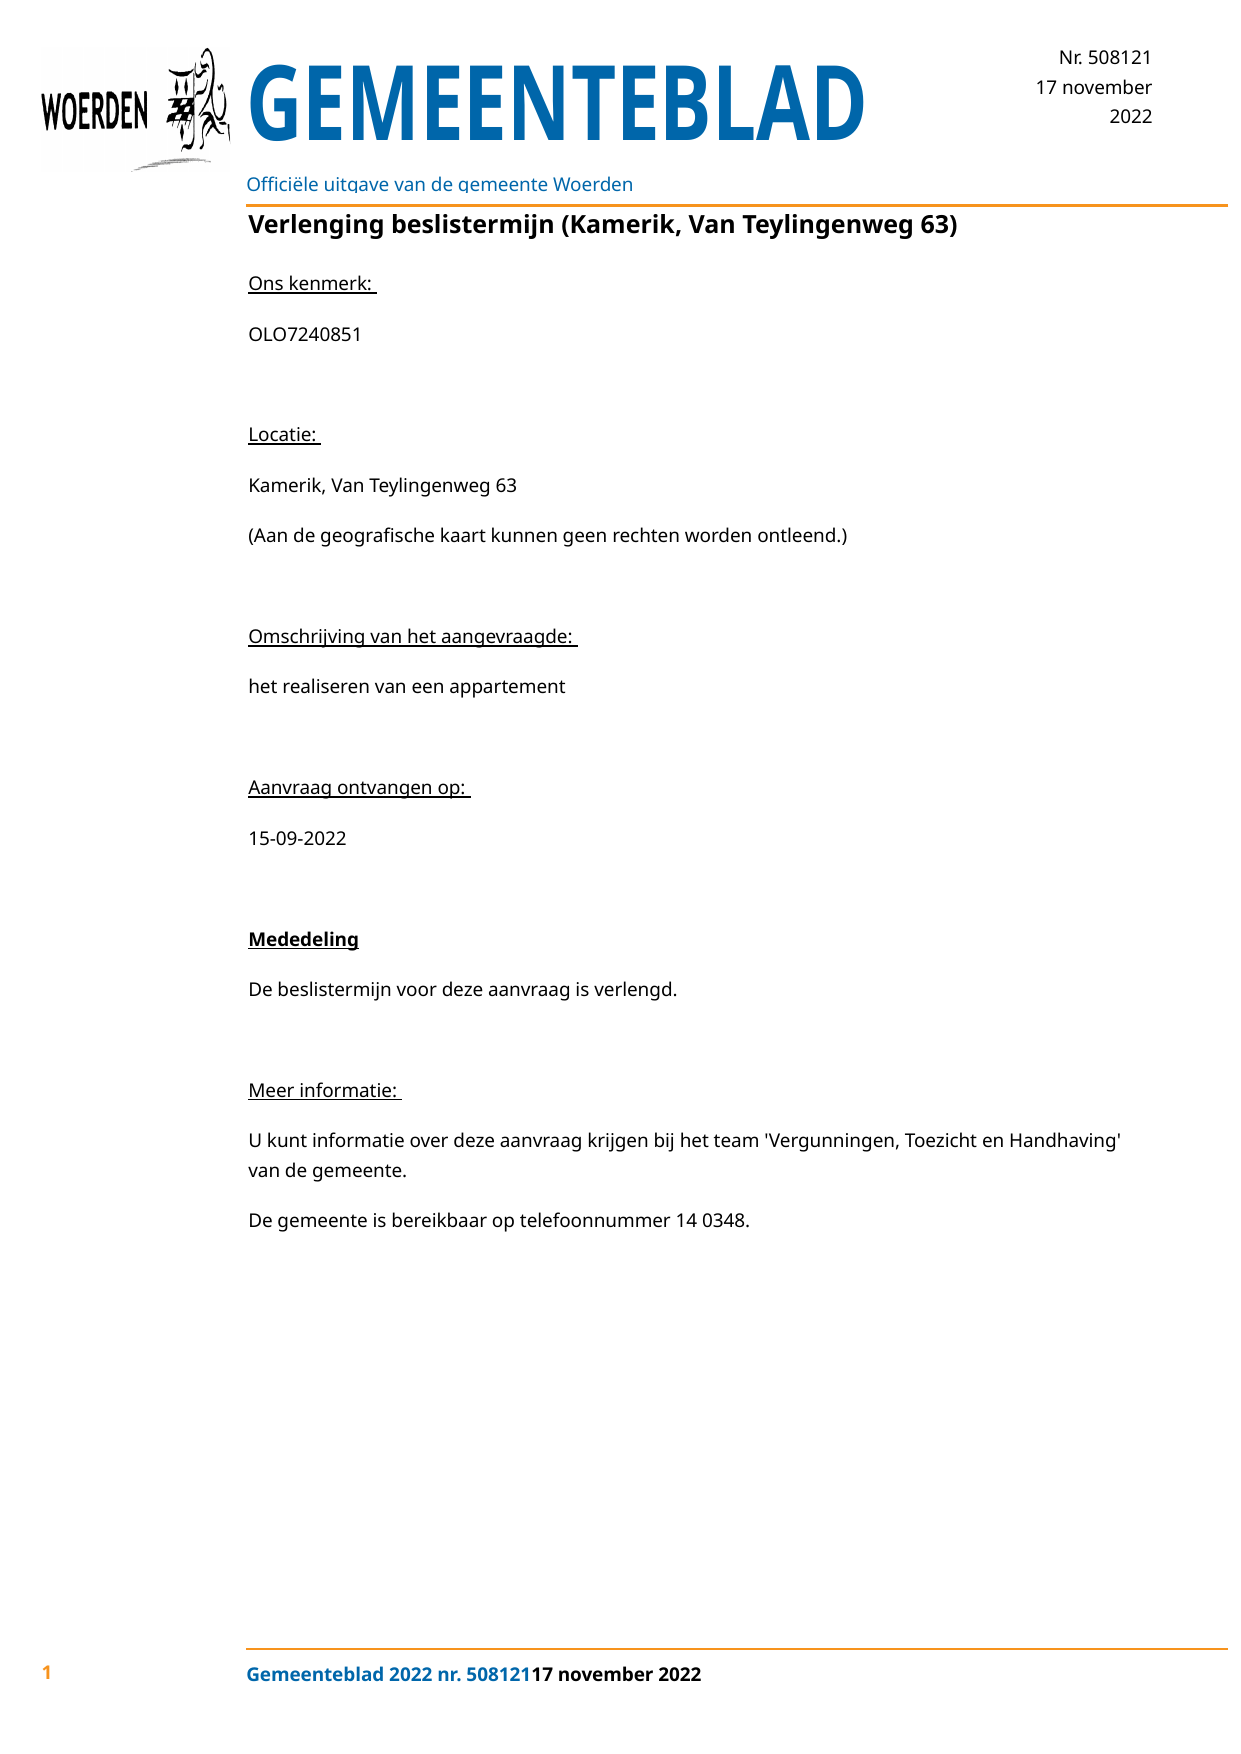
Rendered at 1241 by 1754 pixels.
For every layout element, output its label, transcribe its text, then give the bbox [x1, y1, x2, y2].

text 15-09-2022 [248, 825, 1152, 851]
text (Aan de geografische kaart kunnen geen rechten worden ontleend.) [248, 522, 1152, 548]
text Aanvraag ontvangen op: [248, 774, 1152, 800]
text De gemeente is bereikbaar op telefoonnummer 14 0348. [248, 1207, 1152, 1233]
text Mededeling [248, 926, 1152, 951]
text Kamerik, Van Teylingenweg 63 [248, 472, 1152, 498]
text U kunt informatie over deze aanvraag krijgen bij het team 'Vergunningen, Toezicht en Handhaving' van de gemeente. [248, 1127, 1152, 1183]
text het realiseren van een appartement [248, 674, 1152, 699]
text Omschrijving van het aangevraagde: [248, 623, 1152, 649]
text Meer informatie: [248, 1077, 1152, 1103]
text Locatie: [248, 422, 1152, 447]
text OLO7240851 [248, 321, 1152, 346]
text De beslistermijn voor deze aanvraag is verlengd. [248, 976, 1152, 1002]
picture [41, 47, 231, 172]
text Verlenging beslistermijn (Kamerik, Van Teylingenweg 63) [248, 207, 1152, 241]
text Ons kenmerk: [248, 270, 1152, 296]
